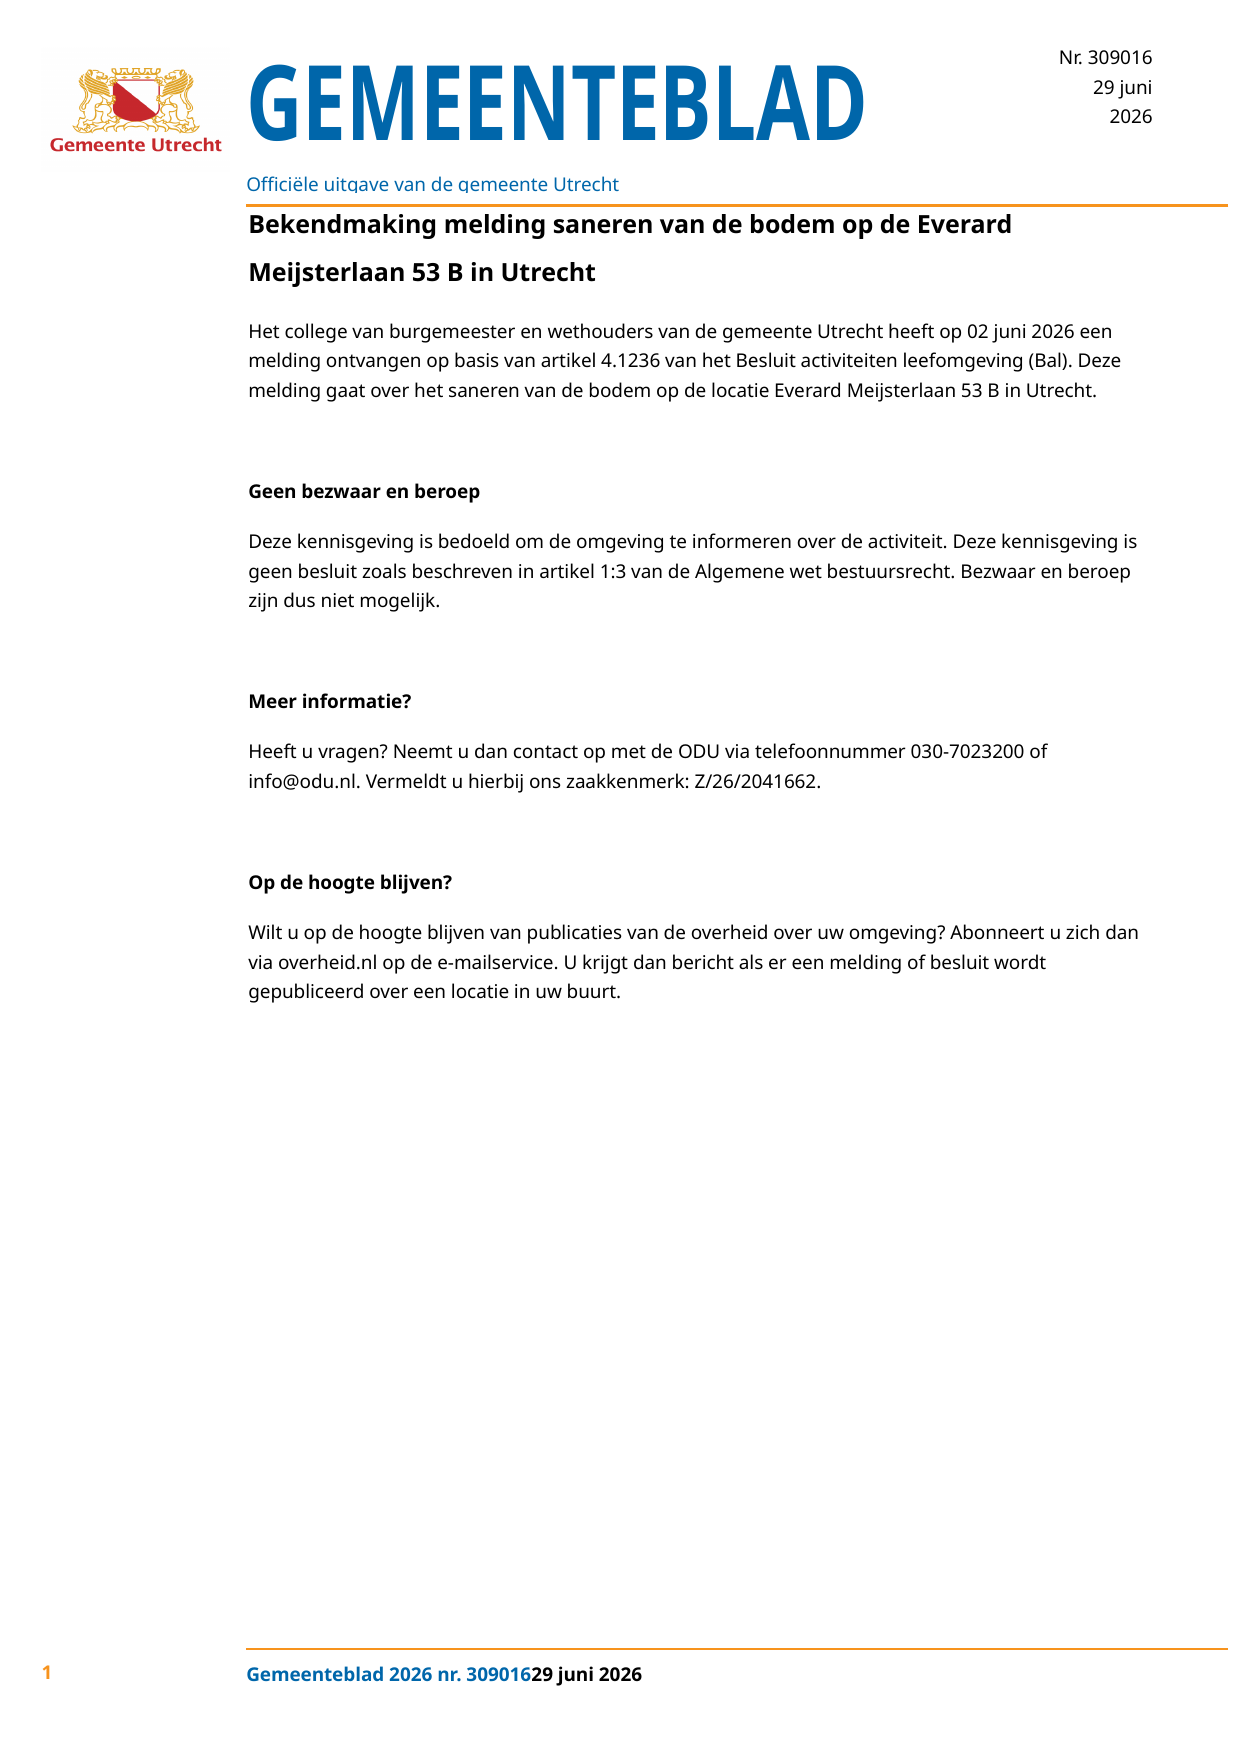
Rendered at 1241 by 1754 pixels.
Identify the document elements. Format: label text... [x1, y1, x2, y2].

text Op de hoogte blijven? [248, 869, 1152, 895]
picture [41, 47, 231, 172]
text Meer informatie? [248, 688, 1152, 714]
text Heeft u vragen? Neemt u dan contact op met de ODU via telefoonnummer 030-7023200 of info@odu.nl. Vermeldt u hierbij ons zaakkenmerk: Z/26/2041662. [248, 739, 1152, 794]
text Geen bezwaar en beroep [248, 478, 1152, 504]
text Bekendmaking melding saneren van de bodem op de Everard Meijsterlaan 53 B in Utrecht [248, 207, 1152, 288]
text Het college van burgemeester en wethouders van de gemeente Utrecht heeft op 02 juni 2026 een melding ontvangen op basis van artikel 4.1236 van het Besluit activiteiten leefomgeving (Bal). Deze melding gaat over het saneren van de bodem op de locatie Everard Meijsterlaan 53 B in Utrecht. [248, 318, 1152, 403]
text Deze kennisgeving is bedoeld om de omgeving te informeren over de activiteit. Deze kennisgeving is geen besluit zoals beschreven in artikel 1:3 van de Algemene wet bestuursrecht. Bezwaar en beroep zijn dus niet mogelijk. [248, 528, 1152, 613]
text Wilt u op de hoogte blijven van publicaties van de overheid over uw omgeving? Abonneert u zich dan via overheid.nl op de e-mailservice. U krijgt dan bericht als er een melding of besluit wordt gepubliceerd over een locatie in uw buurt. [248, 919, 1152, 1004]
